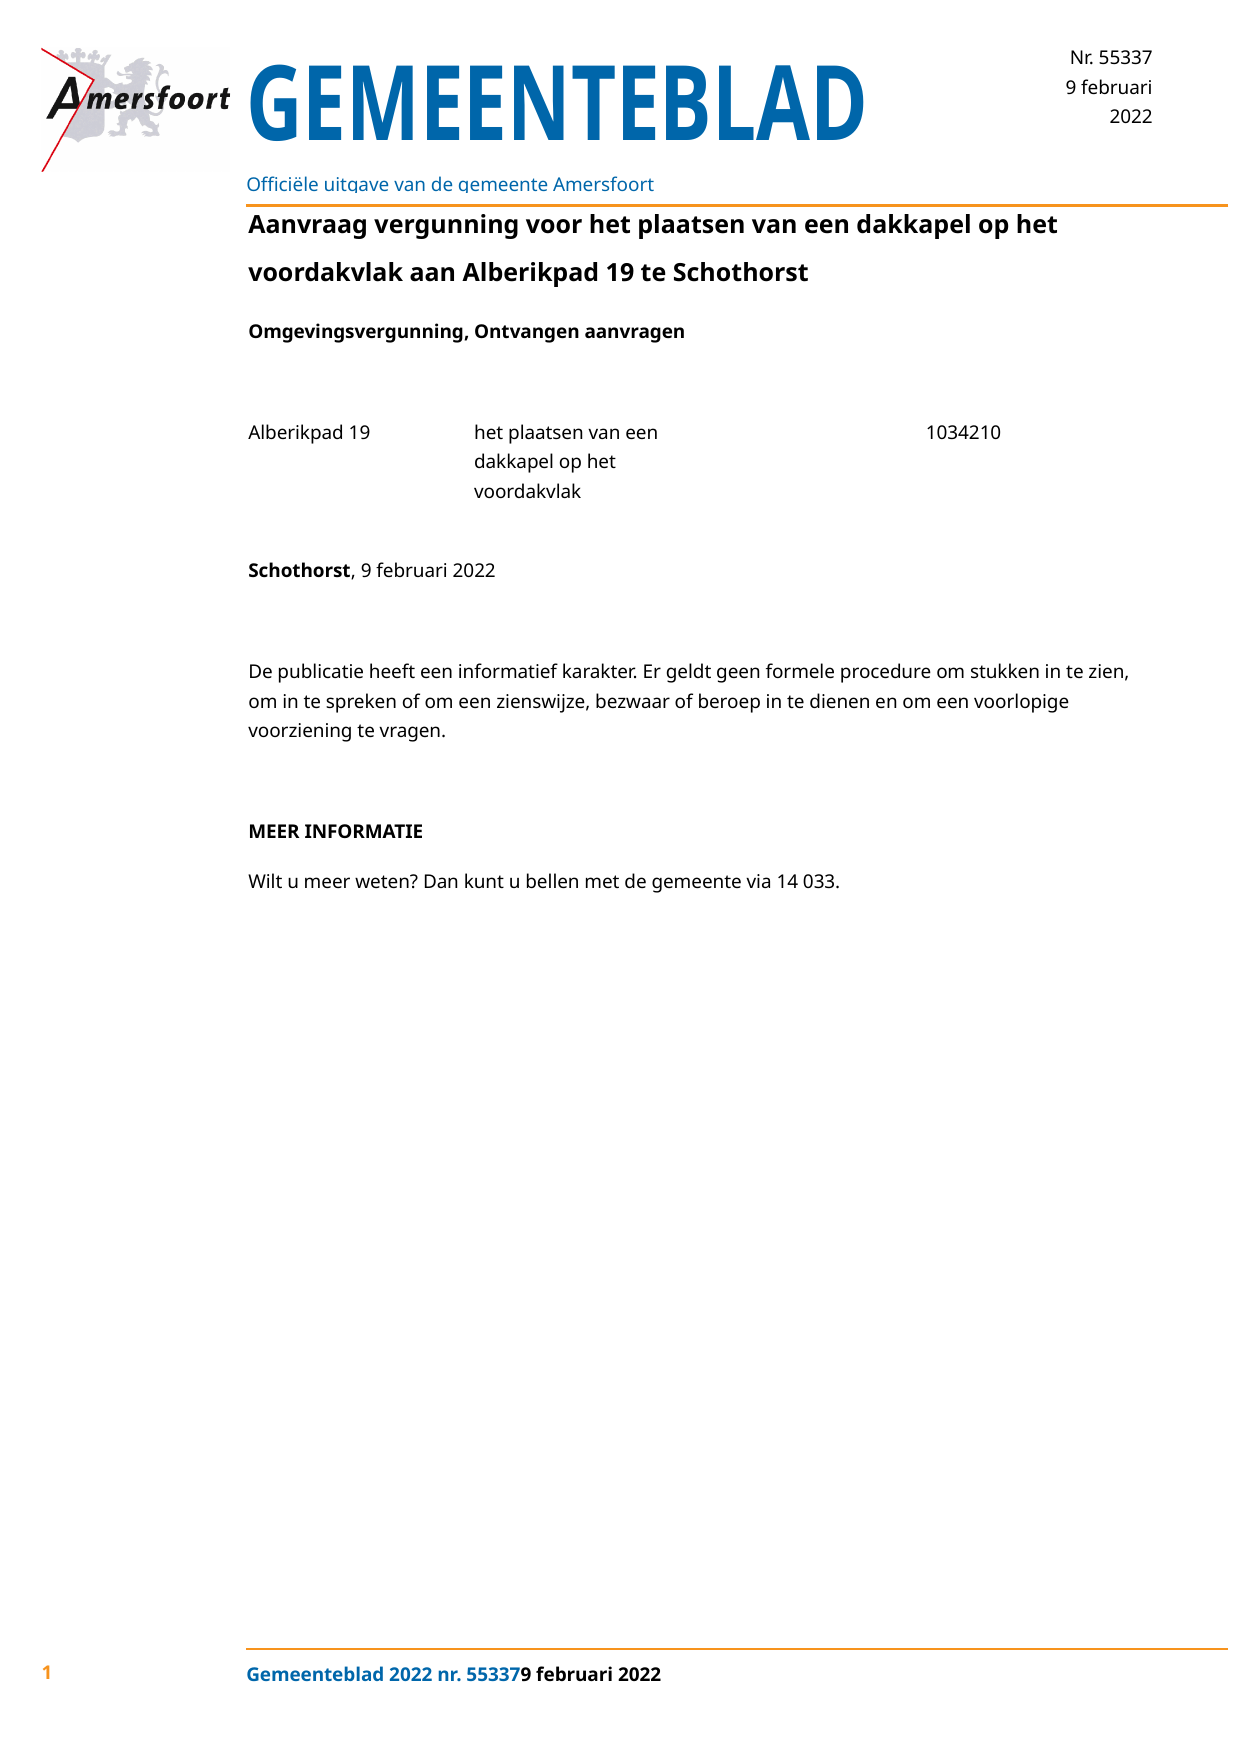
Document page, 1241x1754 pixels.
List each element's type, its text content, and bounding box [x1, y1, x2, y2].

text Wilt u meer weten? Dan kunt u bellen met de gemeente via 14 033. [248, 869, 1152, 894]
text Omgevingsvergunning, Ontvangen aanvragen [248, 318, 1152, 344]
picture [41, 47, 231, 172]
table_header Alberikpad 19 [248, 419, 474, 504]
text De publicatie heeft een informatief karakter. Er geldt geen formele procedure om stukken in te zien, om in te spreken of om een zienswijze, bezwaar of beroep in te dienen en om een voorlopige voorziening te vragen. [248, 658, 1152, 743]
table_header 1034210 [926, 419, 1152, 504]
table_header [700, 419, 926, 504]
text Schothorst, 9 februari 2022 [248, 557, 1152, 583]
table_header het plaatsen van een dakkapel op het voordakvlak [474, 419, 700, 504]
text MEER INFORMATIE [248, 818, 1152, 844]
text Aanvraag vergunning voor het plaatsen van een dakkapel op het voordakvlak aan Alberikpad 19 te Schothorst [248, 207, 1152, 288]
